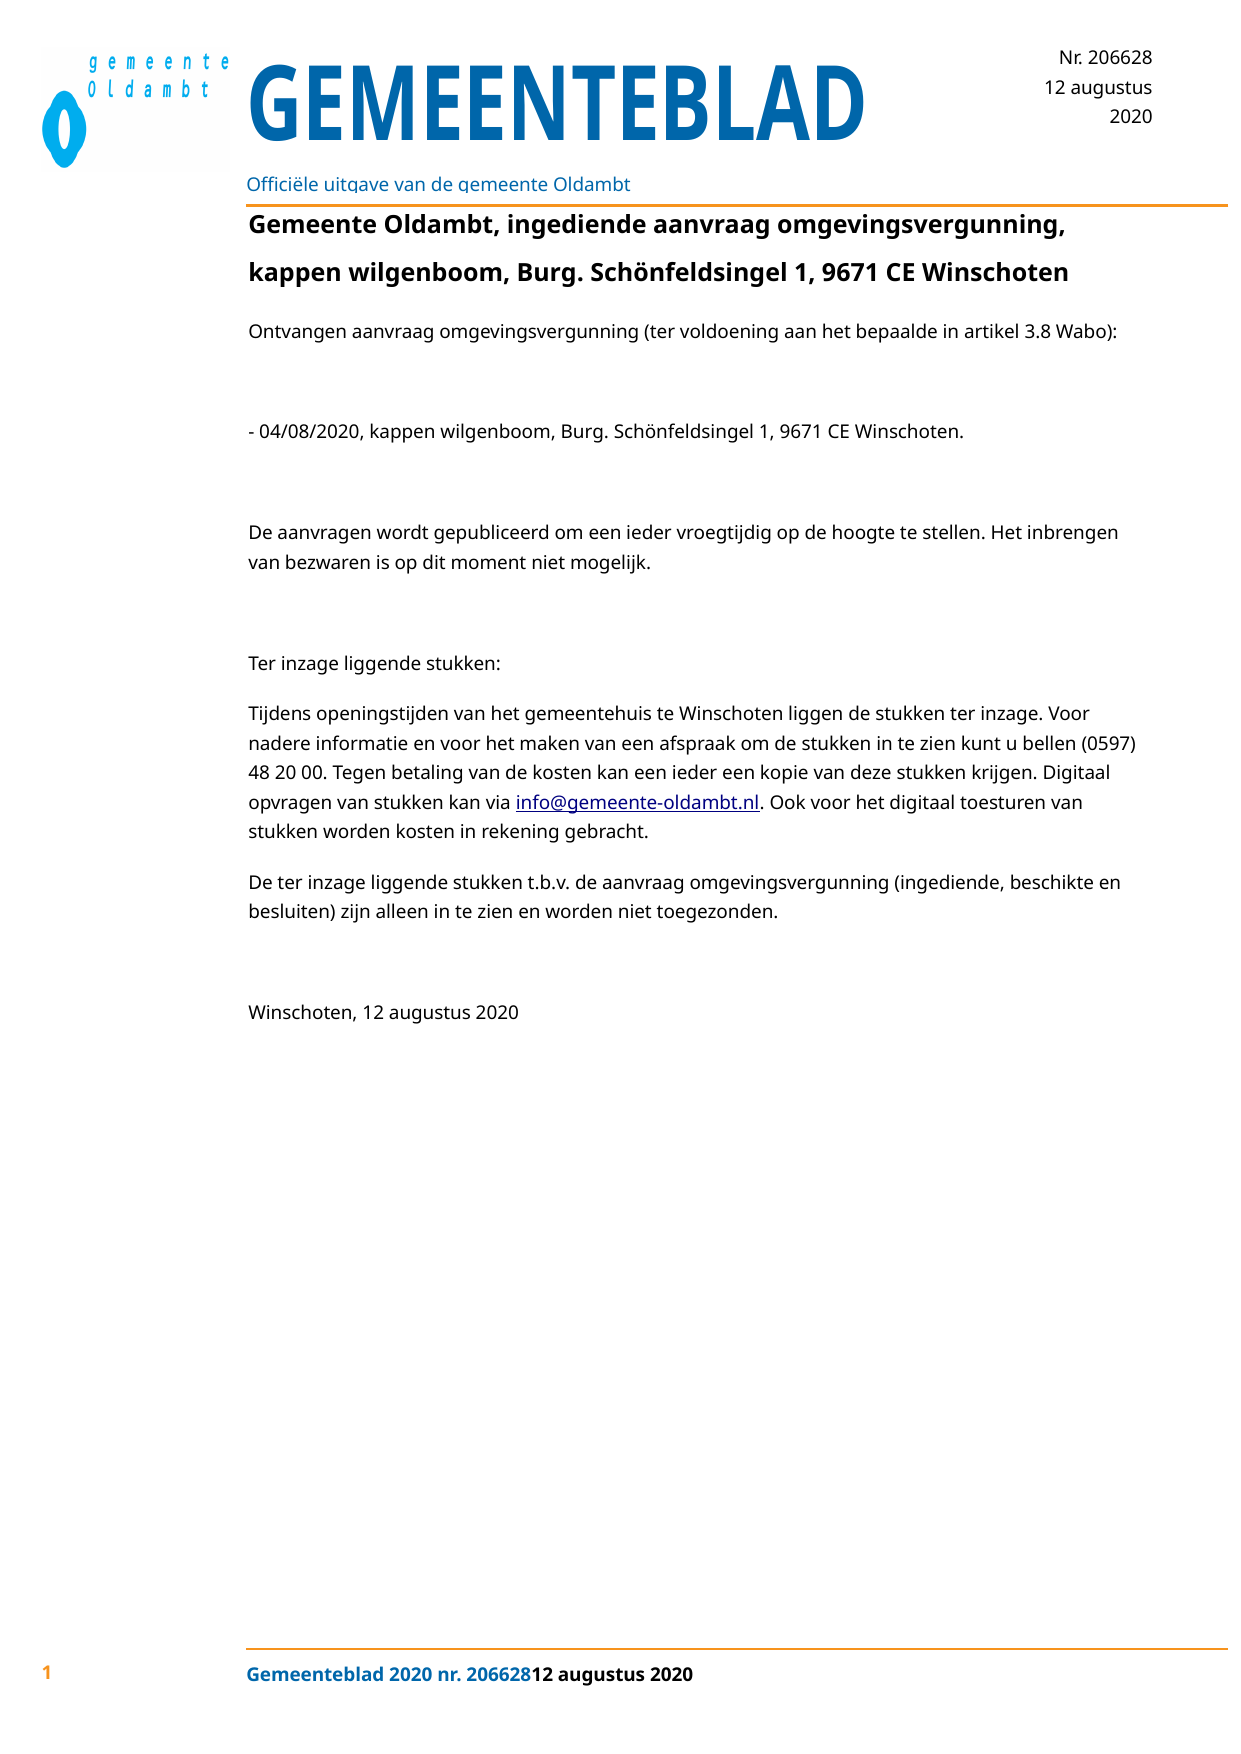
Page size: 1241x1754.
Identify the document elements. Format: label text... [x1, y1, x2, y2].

text Winschoten, 12 augustus 2020 [248, 999, 1152, 1025]
text Ontvangen aanvraag omgevingsvergunning (ter voldoening aan het bepaalde in artikel 3.8 Wabo): [248, 318, 1152, 344]
text Tijdens openingstijden van het gemeentehuis te Winschoten liggen de stukken ter inzage. Voor nadere informatie en voor het maken van een afspraak om de stukken in te zien kunt u bellen (0597) 48 20 00. Tegen betaling van de kosten kan een ieder een kopie van deze stukken krijgen. Digitaal opvragen van stukken kan via info@gemeente-oldambt.nl. Ook voor het digitaal toesturen van stukken worden kosten in rekening gebracht. [248, 700, 1152, 844]
text De ter inzage liggende stukken t.b.v. de aanvraag omgevingsvergunning (ingediende, beschikte en besluiten) zijn alleen in te zien en worden niet toegezonden. [248, 869, 1152, 924]
text - 04/08/2020, kappen wilgenboom, Burg. Schönfeldsingel 1, 9671 CE Winschoten. [248, 419, 1152, 444]
picture [41, 47, 231, 172]
text Gemeente Oldambt, ingediende aanvraag omgevingsvergunning, kappen wilgenboom, Burg. Schönfeldsingel 1, 9671 CE Winschoten [248, 207, 1152, 288]
text De aanvragen wordt gepubliceerd om een ieder vroegtijdig op de hoogte te stellen. Het inbrengen van bezwaren is op dit moment niet mogelijk. [248, 519, 1152, 575]
text Ter inzage liggende stukken: [248, 650, 1152, 676]
